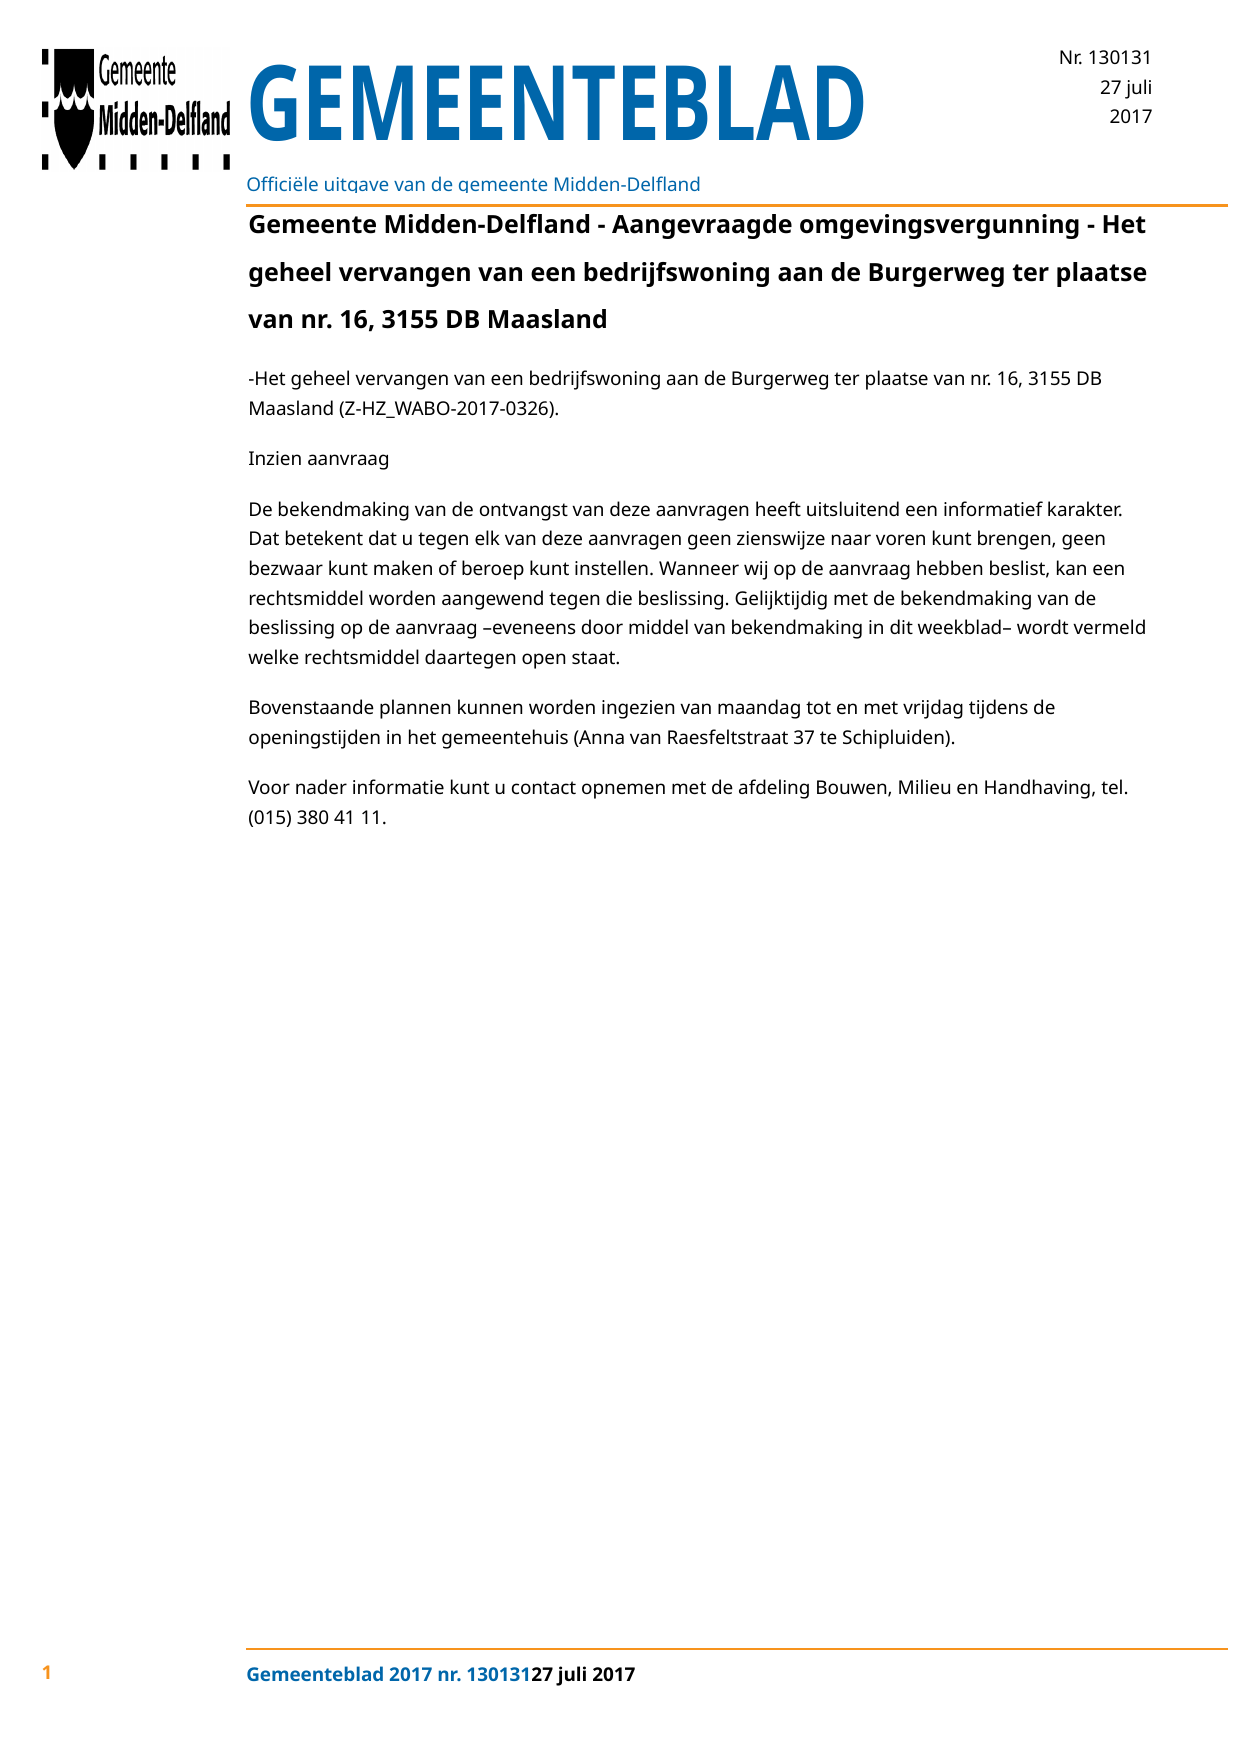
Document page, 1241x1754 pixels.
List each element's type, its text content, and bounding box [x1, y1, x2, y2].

picture [41, 47, 231, 172]
text Inzien aanvraag [248, 446, 1152, 471]
text De bekendmaking van de ontvangst van deze aanvragen heeft uitsluitend een informatief karakter. Dat betekent dat u tegen elk van deze aanvragen geen zienswijze naar voren kunt brengen, geen bezwaar kunt maken of beroep kunt instellen. Wanneer wij op de aanvraag hebben beslist, kan een rechtsmiddel worden aangewend tegen die beslissing. Gelijktijdig met de bekendmaking van de beslissing op de aanvraag –eveneens door middel van bekendmaking in dit weekblad– wordt vermeld welke rechtsmiddel daartegen open staat. [248, 496, 1152, 669]
text Bovenstaande plannen kunnen worden ingezien van maandag tot en met vrijdag tijdens de openingstijden in het gemeentehuis (Anna van Raesfeltstraat 37 te Schipluiden). [248, 694, 1152, 749]
text Voor nader informatie kunt u contact opnemen met de afdeling Bouwen, Milieu en Handhaving, tel. (015) 380 41 11. [248, 774, 1152, 829]
text Gemeente Midden-Delfland - Aangevraagde omgevingsvergunning - Het geheel vervangen van een bedrijfswoning aan de Burgerweg ter plaatse van nr. 16, 3155 DB Maasland [248, 207, 1152, 336]
text -Het geheel vervangen van een bedrijfswoning aan de Burgerweg ter plaatse van nr. 16, 3155 DB Maasland (Z-HZ_WABO-2017-0326). [248, 366, 1152, 421]
